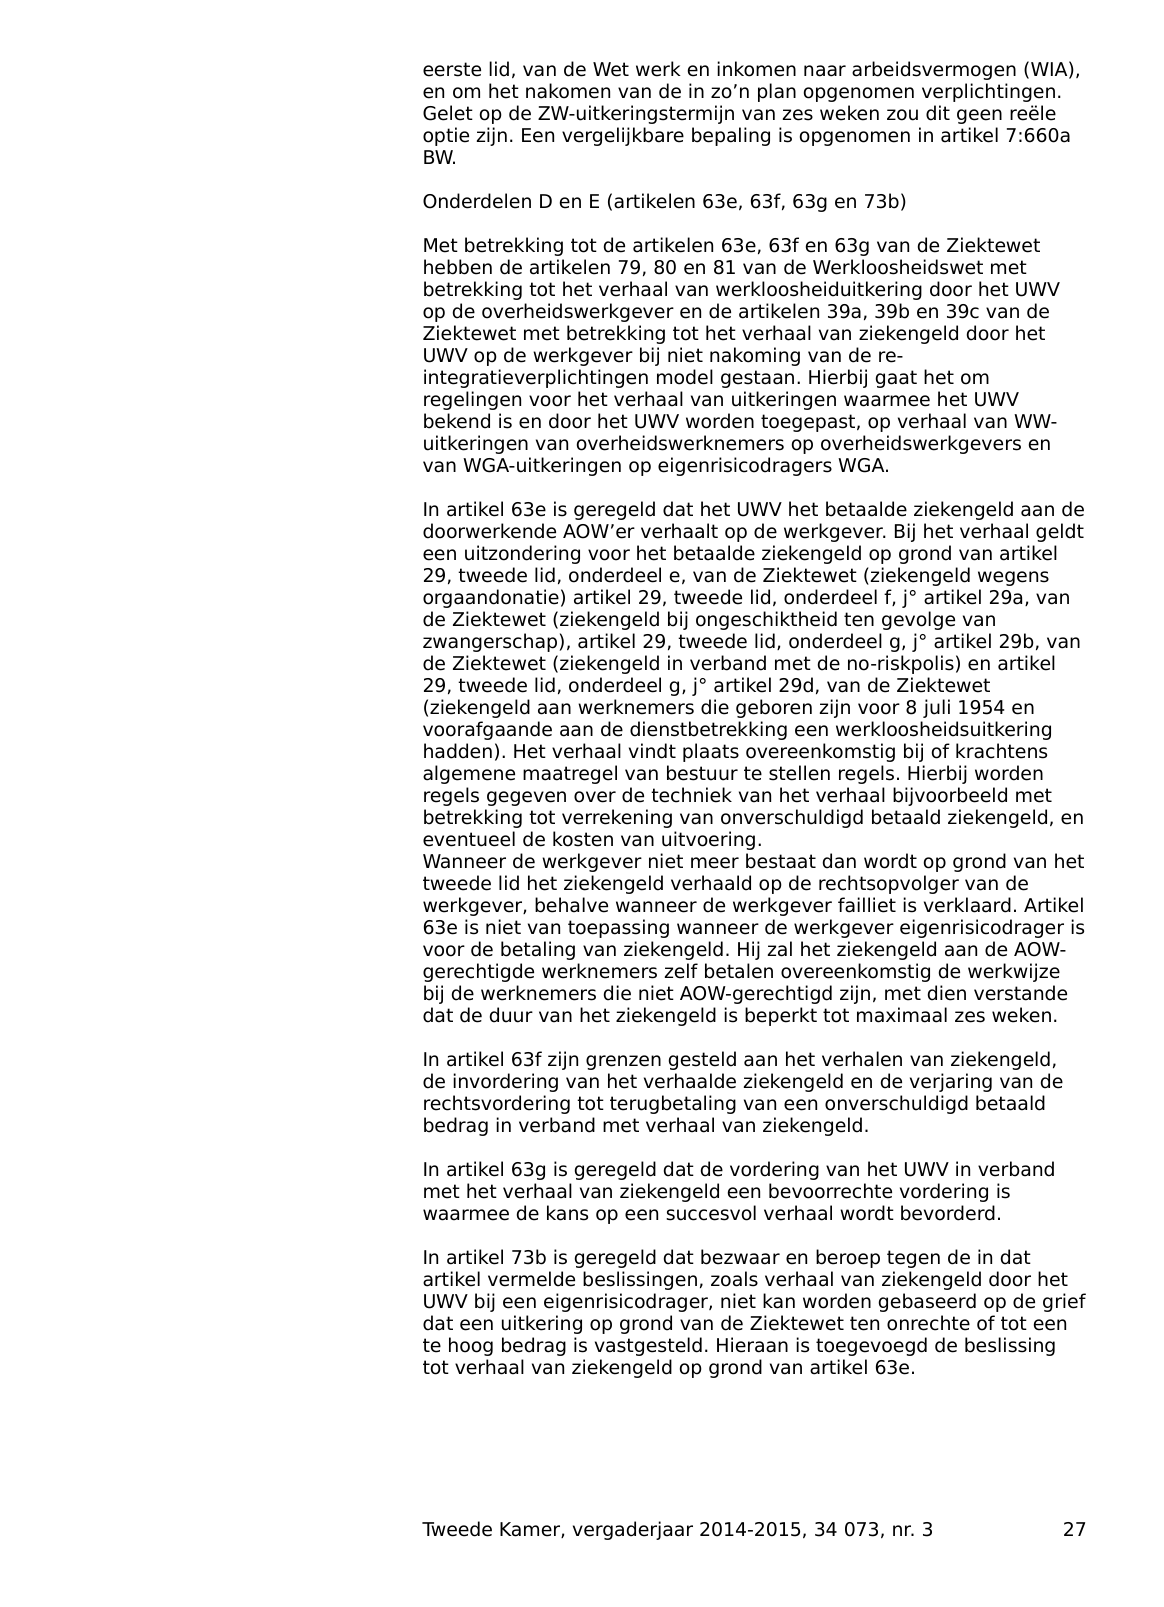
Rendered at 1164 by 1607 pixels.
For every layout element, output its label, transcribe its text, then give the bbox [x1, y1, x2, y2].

text In artikel 63f zijn grenzen gesteld aan het verhalen van ziekengeld, de invordering van het verhaalde ziekengeld en de verjaring van de rechtsvordering tot terugbetaling van een onverschuldigd betaald bedrag in verband met verhaal van ziekengeld. [422, 1049, 1087, 1137]
text Met betrekking tot de artikelen 63e, 63f en 63g van de Ziektewet hebben de artikelen 79, 80 en 81 van de Werkloosheidswet met betrekking tot het verhaal van werkloosheiduitkering door het UWV op de overheidswerkgever en de artikelen 39a, 39b en 39c van de Ziektewet met betrekking tot het verhaal van ziekengeld door het UWV op de werkgever bij niet nakoming van de re-integratieverplichtingen model gestaan. Hierbij gaat het om regelingen voor het verhaal van uitkeringen waarmee het UWV bekend is en door het UWV worden toegepast, op verhaal van WW-uitkeringen van overheidswerknemers op overheidswerkgevers en van WGA-uitkeringen op eigenrisicodragers WGA. [422, 235, 1087, 477]
text eerste lid, van de Wet werk en inkomen naar arbeidsvermogen (WIA), en om het nakomen van de in zo’n plan opgenomen verplichtingen. Gelet op de ZW-uitkeringstermijn van zes weken zou dit geen reële optie zijn. Een vergelijkbare bepaling is opgenomen in artikel 7:660a BW. [422, 59, 1087, 169]
text Wanneer de werkgever niet meer bestaat dan wordt op grond van het tweede lid het ziekengeld verhaald op de rechtsopvolger van de werkgever, behalve wanneer de werkgever failliet is verklaard. Artikel 63e is niet van toepassing wanneer de werkgever eigenrisicodrager is voor de betaling van ziekengeld. Hij zal het ziekengeld aan de AOW-gerechtigde werknemers zelf betalen overeenkomstig de werkwijze bij de werknemers die niet AOW-gerechtigd zijn, met dien verstande dat de duur van het ziekengeld is beperkt tot maximaal zes weken. [422, 851, 1087, 1027]
subtitle Onderdelen D en E (artikelen 63e, 63f, 63g en 73b) [422, 191, 1087, 213]
text In artikel 73b is geregeld dat bezwaar en beroep tegen de in dat artikel vermelde beslissingen, zoals verhaal van ziekengeld door het UWV bij een eigenrisicodrager, niet kan worden gebaseerd op de grief dat een uitkering op grond van de Ziektewet ten onrechte of tot een te hoog bedrag is vastgesteld. Hieraan is toegevoegd de beslissing tot verhaal van ziekengeld op grond van artikel 63e. [422, 1247, 1087, 1379]
text In artikel 63e is geregeld dat het UWV het betaalde ziekengeld aan de doorwerkende AOW’er verhaalt op de werkgever. Bij het verhaal geldt een uitzondering voor het betaalde ziekengeld op grond van artikel 29, tweede lid, onderdeel e, van de Ziektewet (ziekengeld wegens orgaandonatie) artikel 29, tweede lid, onderdeel f, j° artikel 29a, van de Ziektewet (ziekengeld bij ongeschiktheid ten gevolge van zwangerschap), artikel 29, tweede lid, onderdeel g, j° artikel 29b, van de Ziektewet (ziekengeld in verband met de no-riskpolis) en artikel 29, tweede lid, onderdeel g, j° artikel 29d, van de Ziektewet (ziekengeld aan werknemers die geboren zijn voor 8 juli 1954 en voorafgaande aan de dienstbetrekking een werkloosheidsuitkering hadden). Het verhaal vindt plaats overeenkomstig bij of krachtens algemene maatregel van bestuur te stellen regels. Hierbij worden regels gegeven over de techniek van het verhaal bijvoorbeeld met betrekking tot verrekening van onverschuldigd betaald ziekengeld, en eventueel de kosten van uitvoering. [422, 499, 1087, 851]
text In artikel 63g is geregeld dat de vordering van het UWV in verband met het verhaal van ziekengeld een bevoorrechte vordering is waarmee de kans op een succesvol verhaal wordt bevorderd. [422, 1159, 1087, 1225]
